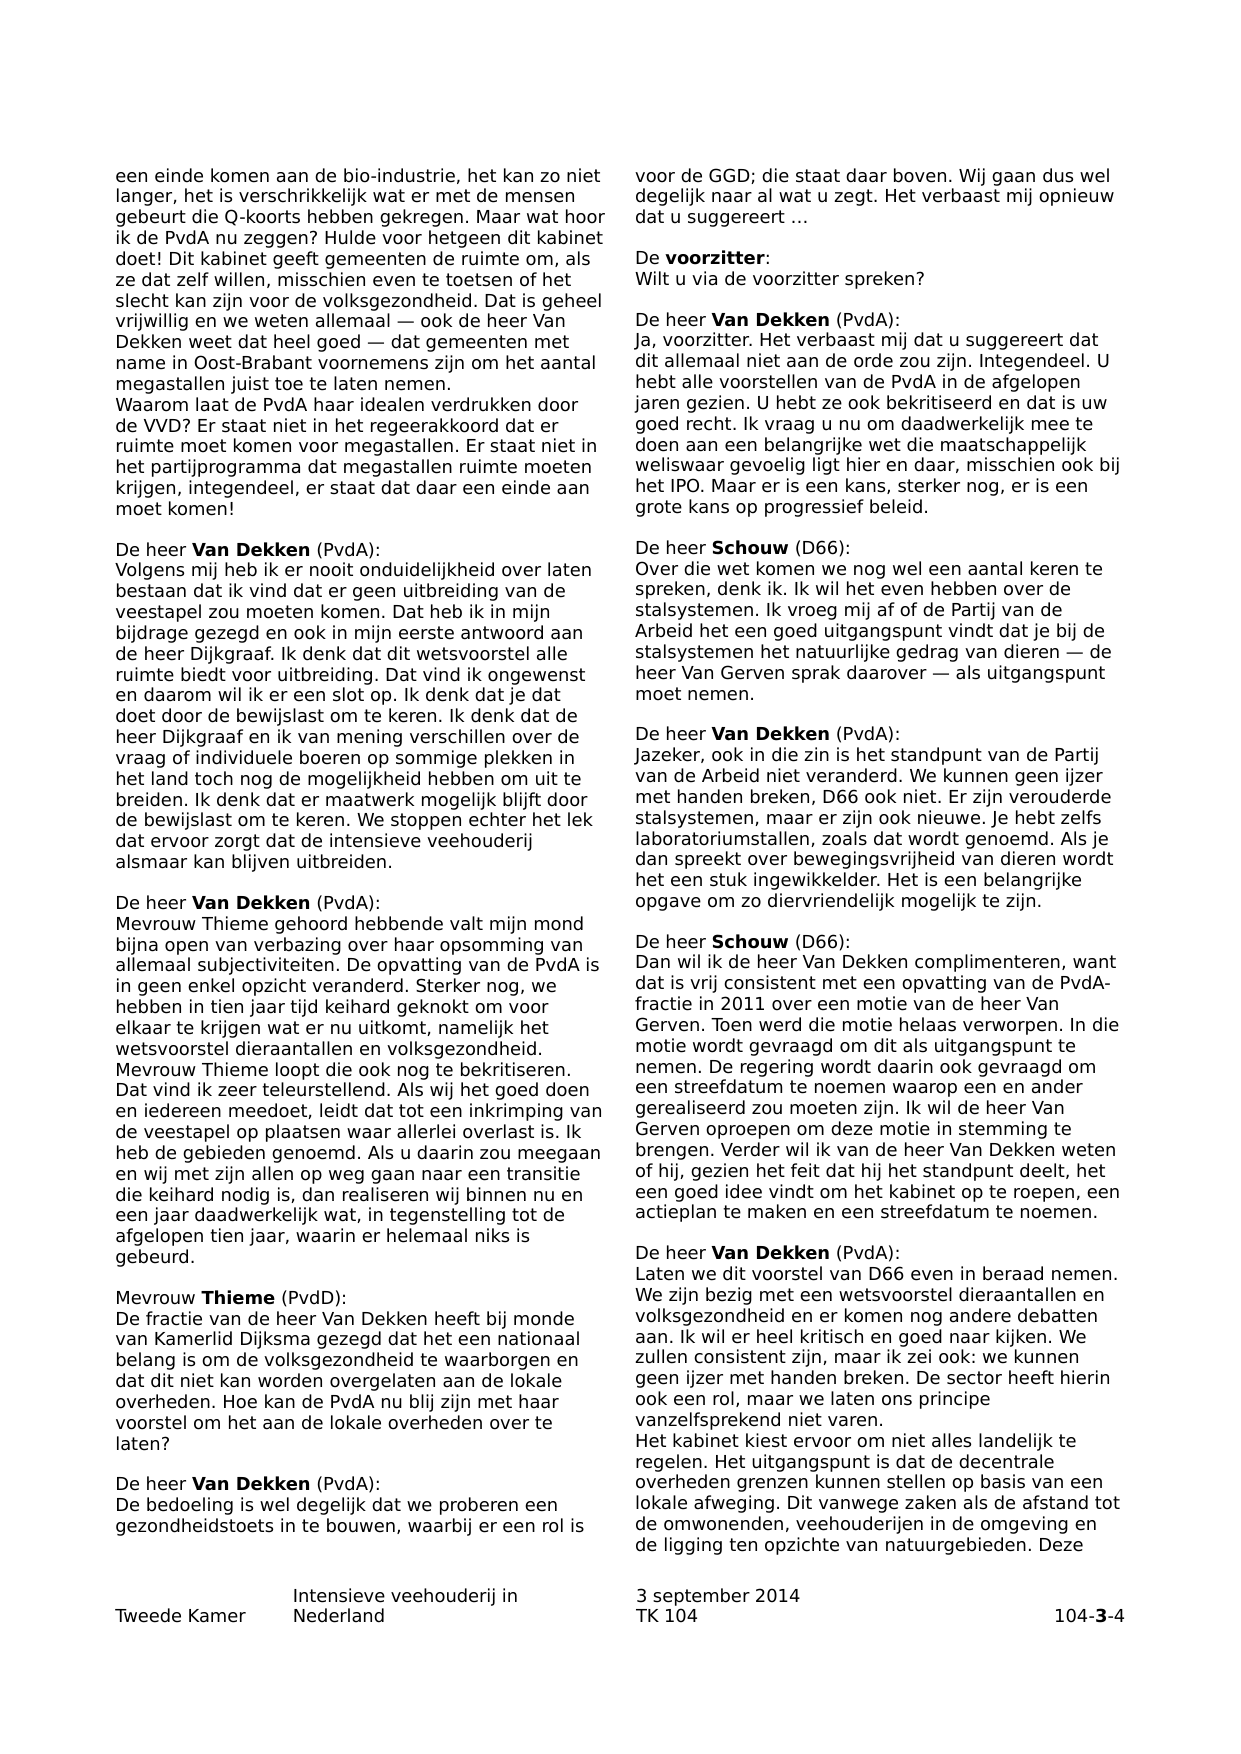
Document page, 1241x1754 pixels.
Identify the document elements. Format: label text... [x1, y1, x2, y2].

text voor de GGD; die staat daar boven. Wij gaan dus wel degelijk naar al wat u zegt. Het verbaast mij opnieuw dat u suggereert … [635, 165, 1125, 228]
text Jazeker, ook in die zin is het standpunt van de Partij van de Arbeid niet veranderd. We kunnen geen ijzer met handen breken, D66 ook niet. Er zijn verouderde stalsystemen, maar er zijn ook nieuwe. Je hebt zelfs laboratoriumstallen, zoals dat wordt genoemd. Als je dan spreekt over bewegingsvrijheid van dieren wordt het een stuk ingewikkelder. Het is een belangrijke opgave om zo diervriendelijk mogelijk te zijn. [635, 745, 1125, 912]
text Dan wil ik de heer Van Dekken complimenteren, want dat is vrij consistent met een opvatting van de PvdA-fractie in 2011 over een motie van de heer Van Gerven. Toen werd die motie helaas verworpen. In die motie wordt gevraagd om dit als uitgangspunt te nemen. De regering wordt daarin ook gevraagd om een streefdatum te noemen waarop een en ander gerealiseerd zou moeten zijn. Ik wil de heer Van Gerven oproepen om deze motie in stemming te brengen. Verder wil ik van de heer Van Dekken weten of hij, gezien het feit dat hij het standpunt deelt, het een goed idee vindt om het kabinet op te roepen, een actieplan te maken en een streefdatum te noemen. [635, 952, 1125, 1223]
text Mevrouw Thieme (PvdD): [115, 1288, 605, 1308]
text De heer Van Dekken (PvdA): [635, 1243, 1125, 1264]
text De heer Van Dekken (PvdA): [635, 724, 1125, 745]
text De heer Van Dekken (PvdA): [115, 539, 605, 560]
text Laten we dit voorstel van D66 even in beraad nemen. We zijn bezig met een wetsvoorstel dieraantallen en volksgezondheid en er komen nog andere debatten aan. Ik wil er heel kritisch en goed naar kijken. We zullen consistent zijn, maar ik zei ook: we kunnen geen ijzer met handen breken. De sector heeft hierin ook een rol, maar we laten ons principe vanzelfsprekend niet varen. [635, 1264, 1125, 1431]
text Mevrouw Thieme gehoord hebbende valt mijn mond bijna open van verbazing over haar opsomming van allemaal subjectiviteiten. De opvatting van de PvdA is in geen enkel opzicht veranderd. Sterker nog, we hebben in tien jaar tijd keihard geknokt om voor elkaar te krijgen wat er nu uitkomt, namelijk het wetsvoorstel dieraantallen en volksgezondheid. Mevrouw Thieme loopt die ook nog te bekritiseren. Dat vind ik zeer teleurstellend. Als wij het goed doen en iedereen meedoet, leidt dat tot een inkrimping van de veestapel op plaatsen waar allerlei overlast is. Ik heb de gebieden genoemd. Als u daarin zou meegaan en wij met zijn allen op weg gaan naar een transitie die keihard nodig is, dan realiseren wij binnen nu en een jaar daadwerkelijk wat, in tegenstelling tot de afgelopen tien jaar, waarin er helemaal niks is gebeurd. [115, 913, 605, 1268]
text De heer Schouw (D66): [635, 932, 1125, 952]
text De heer Van Dekken (PvdA): [635, 309, 1125, 330]
text Ja, voorzitter. Het verbaast mij dat u suggereert dat dit allemaal niet aan de orde zou zijn. Integendeel. U hebt alle voorstellen van de PvdA in de afgelopen jaren gezien. U hebt ze ook bekritiseerd en dat is uw goed recht. Ik vraag u nu om daadwerkelijk mee te doen aan een belangrijke wet die maatschappelijk weliswaar gevoelig ligt hier en daar, misschien ook bij het IPO. Maar er is een kans, sterker nog, er is een grote kans op progressief beleid. [635, 330, 1125, 518]
text Wilt u via de voorzitter spreken? [635, 268, 1125, 289]
text een einde komen aan de bio-industrie, het kan zo niet langer, het is verschrikkelijk wat er met de mensen gebeurt die Q-koorts hebben gekregen. Maar wat hoor ik de PvdA nu zeggen? Hulde voor hetgeen dit kabinet doet! Dit kabinet geeft gemeenten de ruimte om, als ze dat zelf willen, misschien even te toetsen of het slecht kan zijn voor de volksgezondheid. Dat is geheel vrijwillig en we weten allemaal — ook de heer Van Dekken weet dat heel goed — dat gemeenten met name in Oost-Brabant voornemens zijn om het aantal megastallen juist toe te laten nemen. [115, 165, 605, 394]
text Waarom laat de PvdA haar idealen verdrukken door de VVD? Er staat niet in het regeerakkoord dat er ruimte moet komen voor megastallen. Er staat niet in het partijprogramma dat megastallen ruimte moeten krijgen, integendeel, er staat dat daar een einde aan moet komen! [115, 394, 605, 519]
text Over die wet komen we nog wel een aantal keren te spreken, denk ik. Ik wil het even hebben over de stalsystemen. Ik vroeg mij af of de Partij van de Arbeid het een goed uitgangspunt vindt dat je bij de stalsystemen het natuurlijke gedrag van dieren — de heer Van Gerven sprak daarover — als uitgangspunt moet nemen. [635, 558, 1125, 704]
text De voorzitter: [635, 248, 1125, 268]
text De heer Van Dekken (PvdA): [115, 893, 605, 913]
text De heer Schouw (D66): [635, 538, 1125, 558]
text De fractie van de heer Van Dekken heeft bij monde van Kamerlid Dijksma gezegd dat het een nationaal belang is om de volksgezondheid te waarborgen en dat dit niet kan worden overgelaten aan de lokale overheden. Hoe kan de PvdA nu blij zijn met haar voorstel om het aan de lokale overheden over te laten? [115, 1308, 605, 1454]
text Het kabinet kiest ervoor om niet alles landelijk te regelen. Het uitgangspunt is dat de decentrale overheden grenzen kunnen stellen op basis van een lokale afweging. Dit vanwege zaken als de afstand tot de omwonenden, veehouderijen in de omgeving en de ligging ten opzichte van natuurgebieden. Deze [635, 1431, 1125, 1556]
text Volgens mij heb ik er nooit onduidelijkheid over laten bestaan dat ik vind dat er geen uitbreiding van de veestapel zou moeten komen. Dat heb ik in mijn bijdrage gezegd en ook in mijn eerste antwoord aan de heer Dijkgraaf. Ik denk dat dit wetsvoorstel alle ruimte biedt voor uitbreiding. Dat vind ik ongewenst en daarom wil ik er een slot op. Ik denk dat je dat doet door de bewijslast om te keren. Ik denk dat de heer Dijkgraaf en ik van mening verschillen over de vraag of individuele boeren op sommige plekken in het land toch nog de mogelijkheid hebben om uit te breiden. Ik denk dat er maatwerk mogelijk blijft door de bewijslast om te keren. We stoppen echter het lek dat ervoor zorgt dat de intensieve veehouderij alsmaar kan blijven uitbreiden. [115, 560, 605, 873]
text De bedoeling is wel degelijk dat we proberen een gezondheidstoets in te bouwen, waarbij er een rol is [115, 1495, 605, 1537]
text De heer Van Dekken (PvdA): [115, 1474, 605, 1495]
